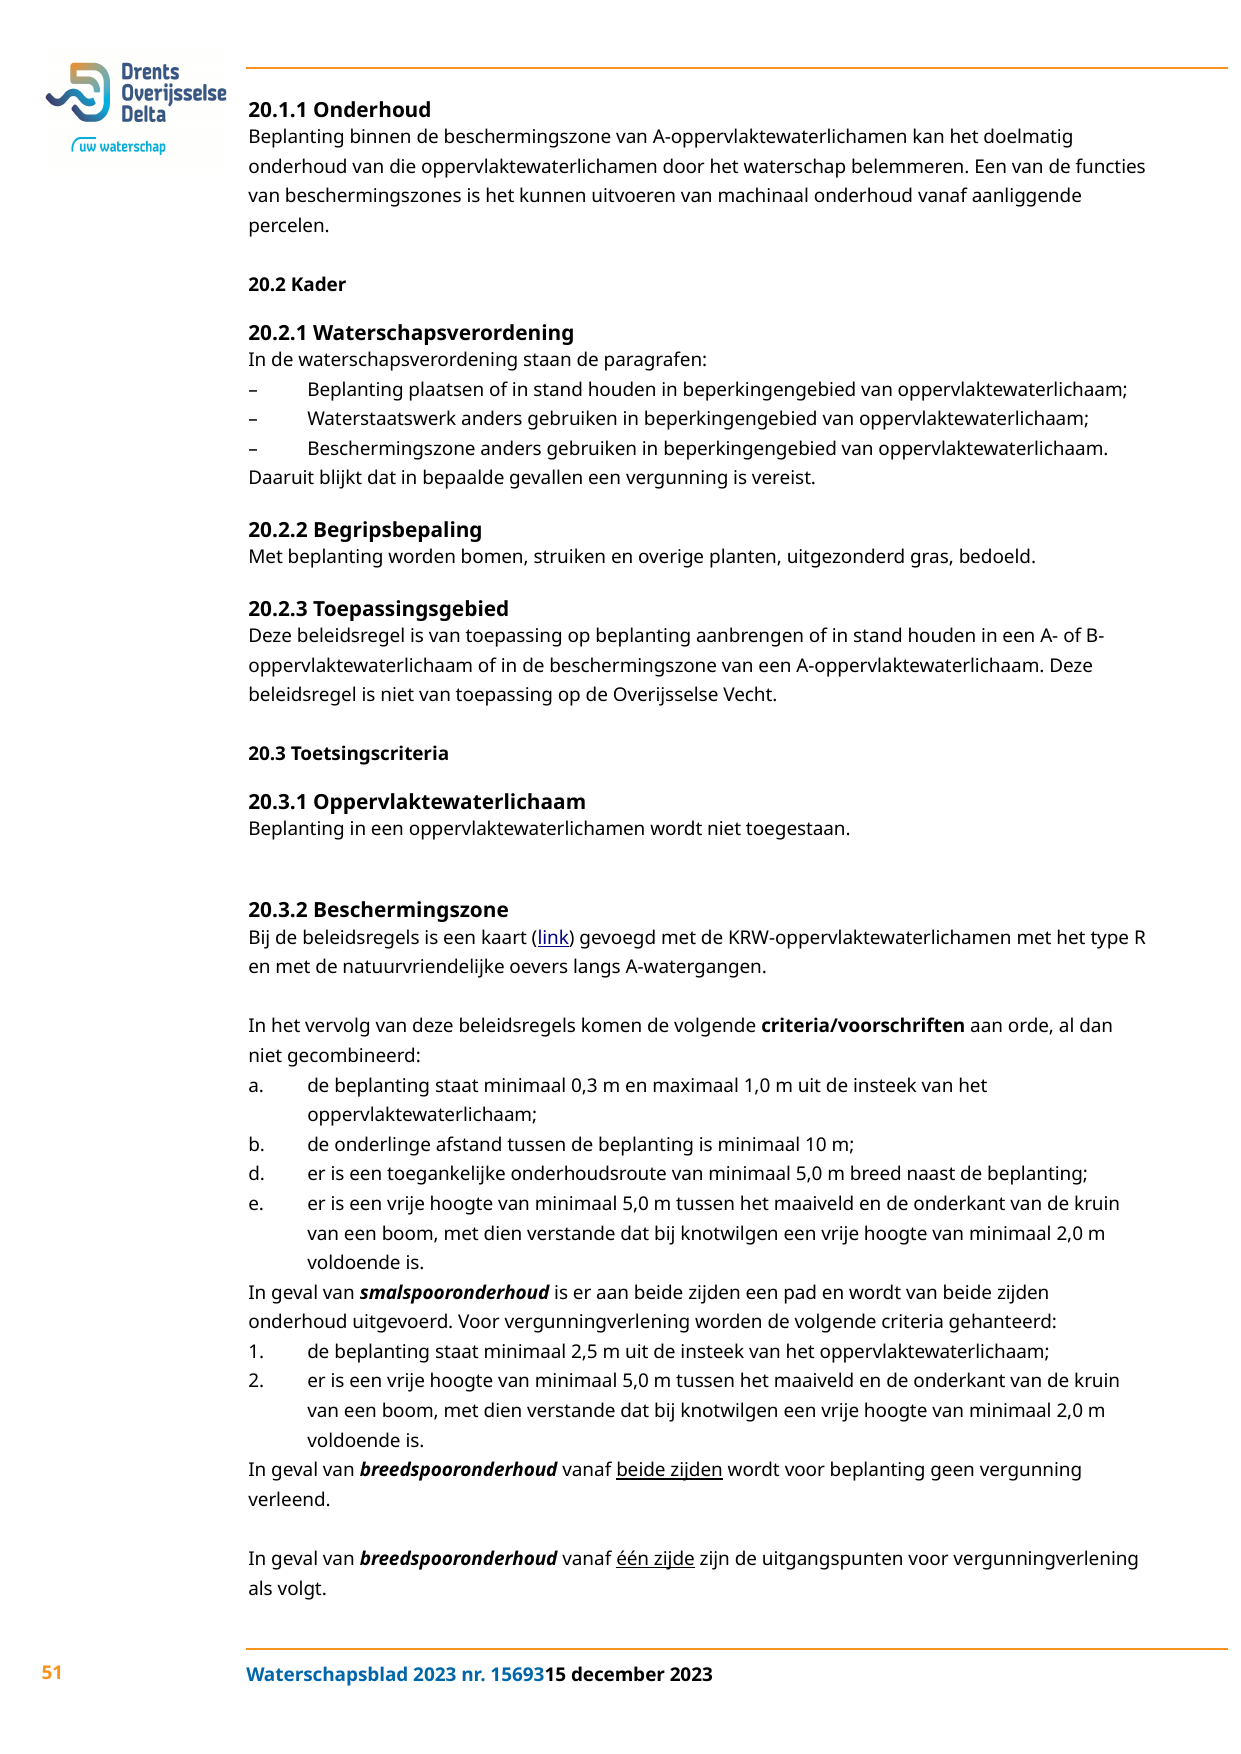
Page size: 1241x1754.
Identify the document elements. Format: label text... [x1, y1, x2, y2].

text In de waterschapsverordening staan de paragrafen: [248, 346, 1152, 372]
text In het vervolg van deze beleidsregels komen de volgende criteria/voorschriften aan orde, al dan niet gecombineerd: [248, 1013, 1152, 1068]
text In geval van smalspooronderhoud is er aan beide zijden een pad en wordt van beide zijden onderhoud uitgevoerd. Voor vergunningverlening worden de volgende criteria gehanteerd: [248, 1279, 1152, 1334]
text In geval van breedspooronderhoud vanaf één zijde zijn de uitgangspunten voor vergunningverlening als volgt. [248, 1545, 1152, 1601]
text In geval van breedspooronderhoud vanaf beide zijden wordt voor beplanting geen vergunning verleend. [248, 1456, 1152, 1512]
list Beplanting plaatsen of in stand houden in beperkingengebied van oppervlaktewaterlichaam; [248, 376, 1152, 401]
list de beplanting staat minimaal 0,3 m en maximaal 1,0 m uit de insteek van het oppervlaktewaterlichaam; [248, 1072, 1152, 1127]
text Beplanting in een oppervlaktewaterlichamen wordt niet toegestaan. [248, 816, 1152, 841]
text 20.3.1 Oppervlaktewaterlichaam [248, 787, 1152, 816]
text 20.1.1 Onderhoud [248, 95, 1152, 123]
text 20.2.3 Toepassingsgebied [248, 594, 1152, 622]
list Beschermingszone anders gebruiken in beperkingengebied van oppervlaktewaterlichaam. [248, 435, 1152, 461]
list Waterstaatswerk anders gebruiken in beperkingengebied van oppervlaktewaterlichaam; [248, 405, 1152, 431]
text 20.2 Kader [248, 271, 1152, 297]
text Daaruit blijkt dat in bepaalde gevallen een vergunning is vereist. [248, 464, 1152, 490]
picture [41, 47, 231, 172]
list er is een vrije hoogte van minimaal 5,0 m tussen het maaiveld en de onderkant van de kruin van een boom, met dien verstande dat bij knotwilgen een vrije hoogte van minimaal 2,0 m voldoende is. [248, 1190, 1152, 1275]
text Deze beleidsregel is van toepassing op beplanting aanbrengen of in stand houden in een A- of B-oppervlaktewaterlichaam of in de beschermingszone van een A-oppervlaktewaterlichaam. Deze beleidsregel is niet van toepassing op de Overijsselse Vecht. [248, 622, 1152, 707]
text Met beplanting worden bomen, struiken en overige planten, uitgezonderd gras, bedoeld. [248, 543, 1152, 569]
text Beplanting binnen de beschermingszone van A-oppervlaktewaterlichamen kan het doelmatig onderhoud van die oppervlaktewaterlichamen door het waterschap belemmeren. Een van de functies van beschermingszones is het kunnen uitvoeren van machinaal onderhoud vanaf aanliggende percelen. [248, 123, 1152, 238]
text 20.2.1 Waterschapsverordening [248, 318, 1152, 346]
list er is een vrije hoogte van minimaal 5,0 m tussen het maaiveld en de onderkant van de kruin van een boom, met dien verstande dat bij knotwilgen een vrije hoogte van minimaal 2,0 m voldoende is. [248, 1368, 1152, 1453]
text 20.3.2 Beschermingszone [248, 896, 1152, 924]
list de onderlinge afstand tussen de beplanting is minimaal 10 m; [248, 1131, 1152, 1157]
text 20.2.2 Begripsbepaling [248, 515, 1152, 543]
text Bij de beleidsregels is een kaart (link) gevoegd met de KRW-oppervlaktewaterlichamen met het type R en met de natuurvriendelijke oevers langs A-watergangen. [248, 924, 1152, 979]
list er is een toegankelijke onderhoudsroute van minimaal 5,0 m breed naast de beplanting; [248, 1161, 1152, 1186]
text 20.3 Toetsingscriteria [248, 741, 1152, 766]
list de beplanting staat minimaal 2,5 m uit de insteek van het oppervlaktewaterlichaam; [248, 1338, 1152, 1364]
